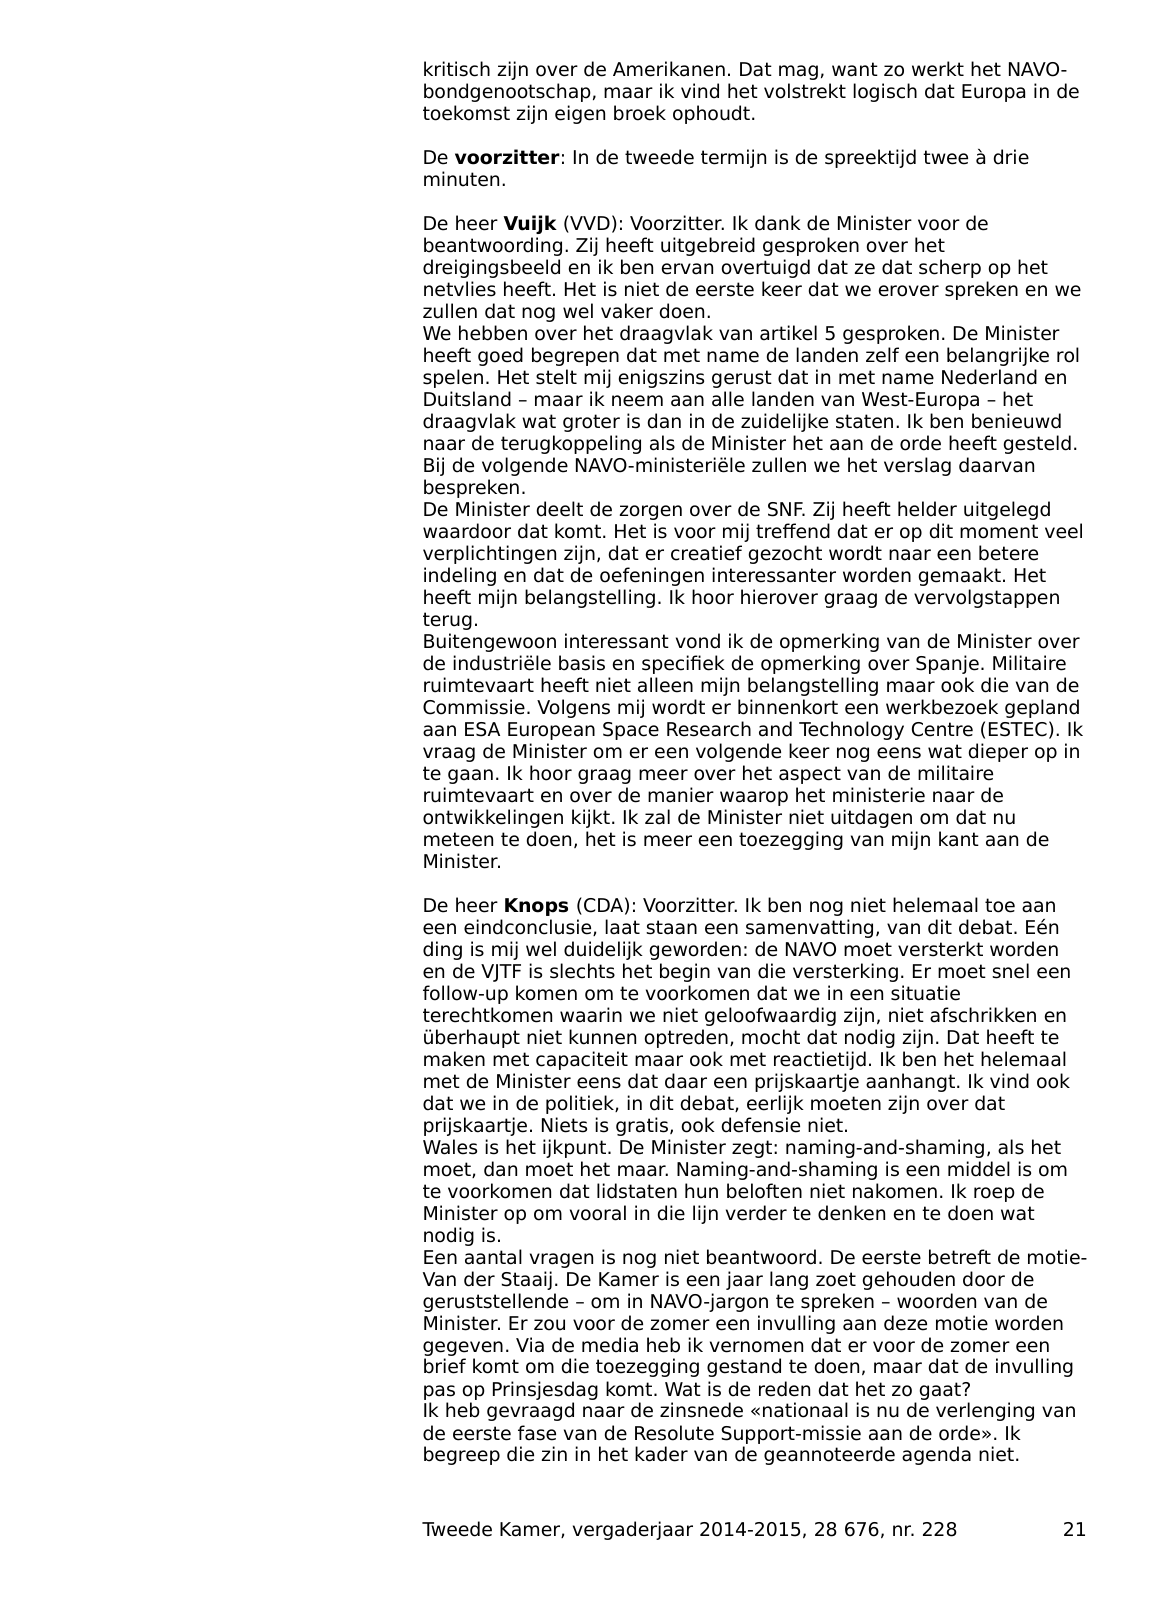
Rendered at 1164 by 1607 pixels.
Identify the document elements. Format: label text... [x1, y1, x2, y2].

text De voorzitter: In de tweede termijn is de spreektijd twee à drie minuten. [422, 147, 1087, 191]
text De heer Vuijk (VVD): Voorzitter. Ik dank de Minister voor de beantwoording. Zij heeft uitgebreid gesproken over het dreigingsbeeld en ik ben ervan overtuigd dat ze dat scherp op het netvlies heeft. Het is niet de eerste keer dat we erover spreken en we zullen dat nog wel vaker doen. [422, 213, 1087, 323]
text We hebben over het draagvlak van artikel 5 gesproken. De Minister heeft goed begrepen dat met name de landen zelf een belangrijke rol spelen. Het stelt mij enigszins gerust dat in met name Nederland en Duitsland – maar ik neem aan alle landen van West-Europa – het draagvlak wat groter is dan in de zuidelijke staten. Ik ben benieuwd naar de terugkoppeling als de Minister het aan de orde heeft gesteld. Bij de volgende NAVO-ministeriële zullen we het verslag daarvan bespreken. [422, 323, 1087, 499]
text Een aantal vragen is nog niet beantwoord. De eerste betreft de motie-Van der Staaij. De Kamer is een jaar lang zoet gehouden door de geruststellende – om in NAVO-jargon te spreken – woorden van de Minister. Er zou voor de zomer een invulling aan deze motie worden gegeven. Via de media heb ik vernomen dat er voor de zomer een brief komt om die toezegging gestand te doen, maar dat de invulling pas op Prinsjesdag komt. Wat is de reden dat het zo gaat? [422, 1247, 1087, 1400]
text Buitengewoon interessant vond ik de opmerking van de Minister over de industriële basis en specifiek de opmerking over Spanje. Militaire ruimtevaart heeft niet alleen mijn belangstelling maar ook die van de Commissie. Volgens mij wordt er binnenkort een werkbezoek gepland aan ESA European Space Research and Technology Centre (ESTEC). Ik vraag de Minister om er een volgende keer nog eens wat dieper op in te gaan. Ik hoor graag meer over het aspect van de militaire ruimtevaart en over de manier waarop het ministerie naar de ontwikkelingen kijkt. Ik zal de Minister niet uitdagen om dat nu meteen te doen, het is meer een toezegging van mijn kant aan de Minister. [422, 631, 1087, 873]
text kritisch zijn over de Amerikanen. Dat mag, want zo werkt het NAVO-bondgenootschap, maar ik vind het volstrekt logisch dat Europa in de toekomst zijn eigen broek ophoudt. [422, 59, 1087, 125]
text Ik heb gevraagd naar de zinsnede «nationaal is nu de verlenging van de eerste fase van de Resolute Support-missie aan de orde». Ik begreep die zin in het kader van de geannoteerde agenda niet. [422, 1400, 1087, 1466]
text Wales is het ijkpunt. De Minister zegt: naming-and-shaming, als het moet, dan moet het maar. Naming-and-shaming is een middel is om te voorkomen dat lidstaten hun beloften niet nakomen. Ik roep de Minister op om vooral in die lijn verder te denken en te doen wat nodig is. [422, 1137, 1087, 1247]
text De heer Knops (CDA): Voorzitter. Ik ben nog niet helemaal toe aan een eindconclusie, laat staan een samenvatting, van dit debat. Eén ding is mij wel duidelijk geworden: de NAVO moet versterkt worden en de VJTF is slechts het begin van die versterking. Er moet snel een follow-up komen om te voorkomen dat we in een situatie terechtkomen waarin we niet geloofwaardig zijn, niet afschrikken en überhaupt niet kunnen optreden, mocht dat nodig zijn. Dat heeft te maken met capaciteit maar ook met reactietijd. Ik ben het helemaal met de Minister eens dat daar een prijskaartje aanhangt. Ik vind ook dat we in de politiek, in dit debat, eerlijk moeten zijn over dat prijskaartje. Niets is gratis, ook defensie niet. [422, 895, 1087, 1137]
text De Minister deelt de zorgen over de SNF. Zij heeft helder uitgelegd waardoor dat komt. Het is voor mij treffend dat er op dit moment veel verplichtingen zijn, dat er creatief gezocht wordt naar een betere indeling en dat de oefeningen interessanter worden gemaakt. Het heeft mijn belangstelling. Ik hoor hierover graag de vervolgstappen terug. [422, 499, 1087, 631]
